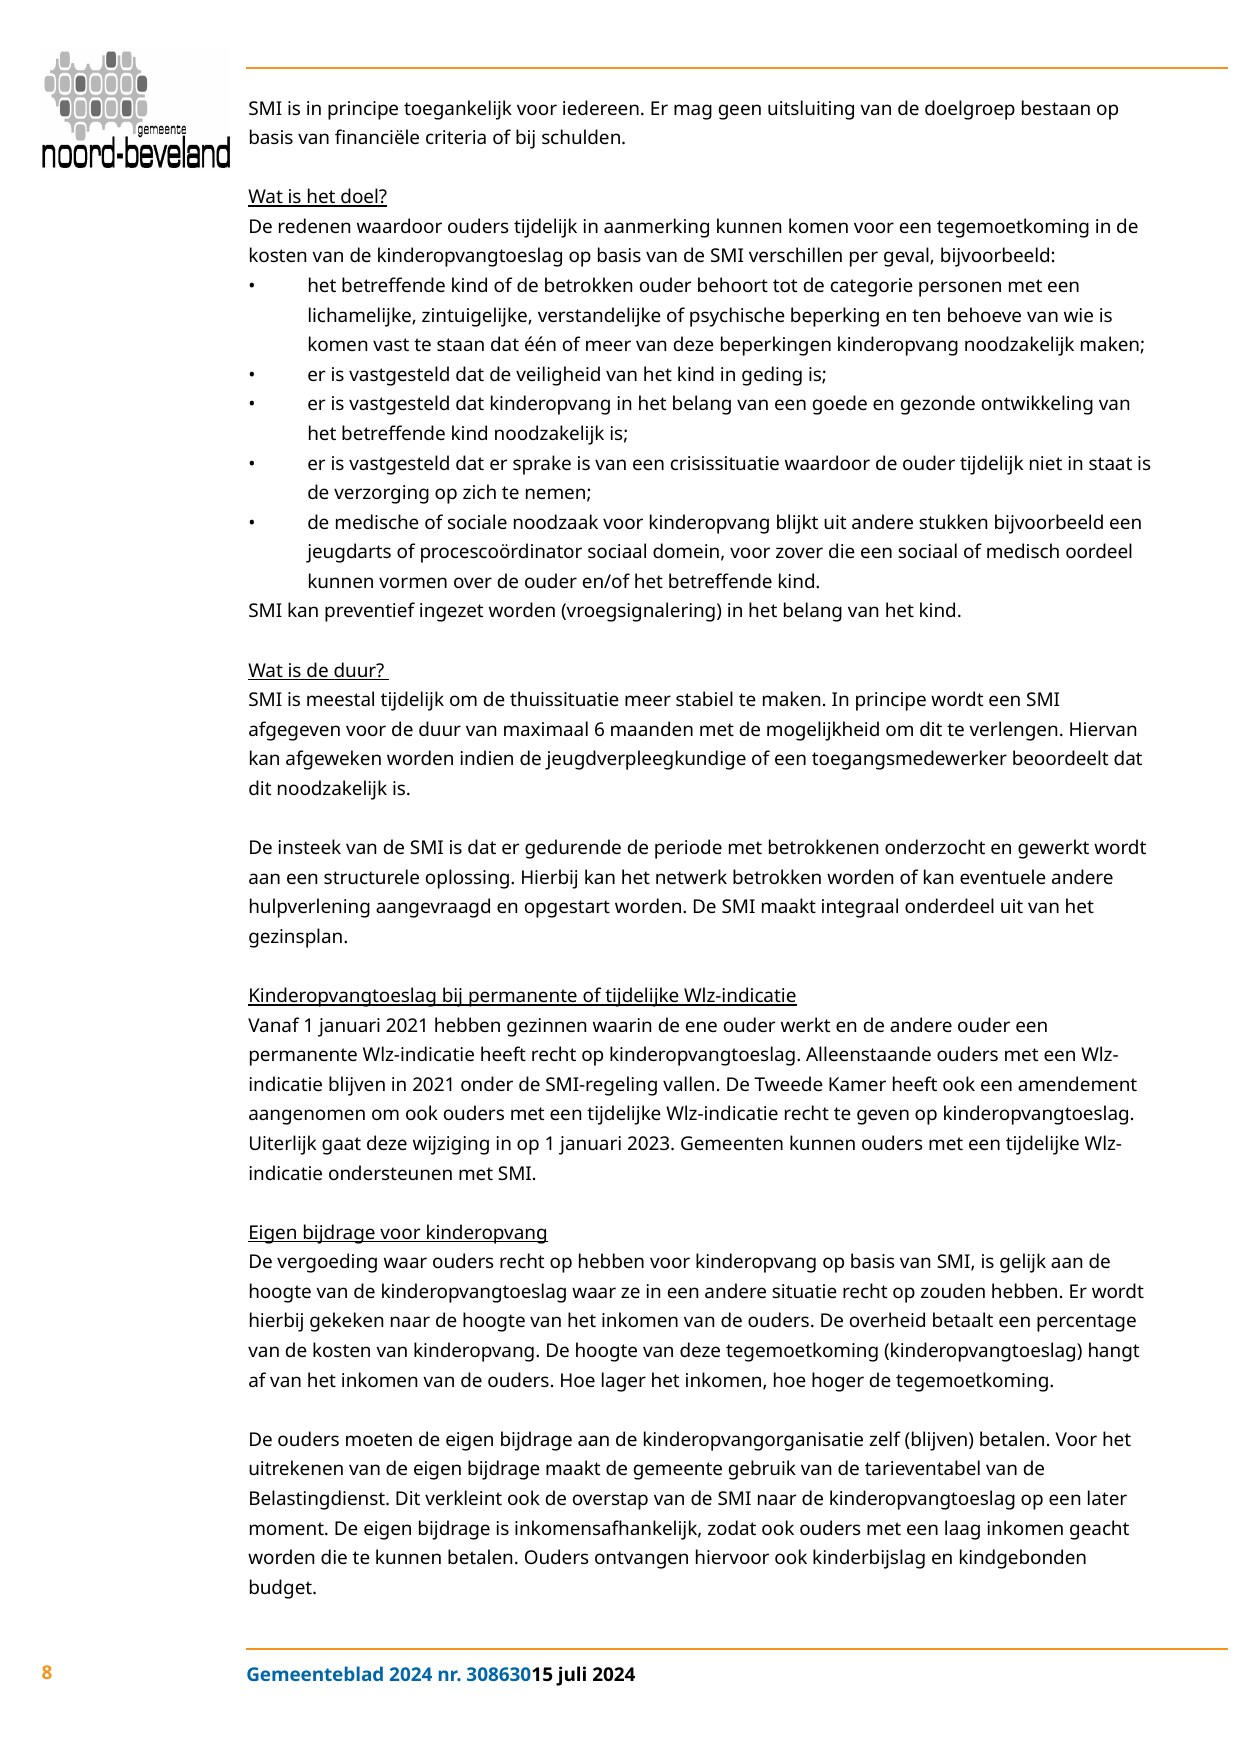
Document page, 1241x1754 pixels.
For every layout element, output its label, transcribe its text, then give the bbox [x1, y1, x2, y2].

text Kinderopvangtoeslag bij permanente of tijdelijke Wlz-indicatie [248, 982, 1152, 1008]
text SMI is meestal tijdelijk om de thuissituatie meer stabiel te maken. In principe wordt een SMI afgegeven voor de duur van maximaal 6 maanden met de mogelijkheid om dit te verlengen. Hiervan kan afgeweken worden indien de jeugdverpleegkundige of een toegangsmedewerker beoordeelt dat dit noodzakelijk is. [248, 686, 1152, 801]
text SMI is in principe toegankelijk voor iedereen. Er mag geen uitsluiting van de doelgroep bestaan op basis van financiële criteria of bij schulden. [248, 95, 1152, 150]
list er is vastgesteld dat kinderopvang in het belang van een goede en gezonde ontwikkeling van het betreffende kind noodzakelijk is; [248, 391, 1152, 446]
text De vergoeding waar ouders recht op hebben voor kinderopvang op basis van SMI, is gelijk aan de hoogte van de kinderopvangtoeslag waar ze in een andere situatie recht op zouden hebben. Er wordt hierbij gekeken naar de hoogte van het inkomen van de ouders. De overheid betaalt een percentage van de kosten van kinderopvang. De hoogte van deze tegemoetkoming (kinderopvangtoeslag) hangt af van het inkomen van de ouders. Hoe lager het inkomen, hoe hoger de tegemoetkoming. [248, 1248, 1152, 1393]
text De redenen waardoor ouders tijdelijk in aanmerking kunnen komen voor een tegemoetkoming in de kosten van de kinderopvangtoeslag op basis van de SMI verschillen per geval, bijvoorbeeld: [248, 213, 1152, 268]
text Vanaf 1 januari 2021 hebben gezinnen waarin de ene ouder werkt en de andere ouder een permanente Wlz-indicatie heeft recht op kinderopvangtoeslag. Alleenstaande ouders met een Wlz-indicatie blijven in 2021 onder de SMI-regeling vallen. De Tweede Kamer heeft ook een amendement aangenomen om ook ouders met een tijdelijke Wlz-indicatie recht te geven op kinderopvangtoeslag. Uiterlijk gaat deze wijziging in op 1 januari 2023. Gemeenten kunnen ouders met een tijdelijke Wlz-indicatie ondersteunen met SMI. [248, 1012, 1152, 1186]
text SMI kan preventief ingezet worden (vroegsignalering) in het belang van het kind. [248, 598, 1152, 623]
text Wat is het doel? [248, 183, 1152, 209]
list de medische of sociale noodzaak voor kinderopvang blijkt uit andere stukken bijvoorbeeld een jeugdarts of procescoördinator sociaal domein, voor zover die een sociaal of medisch oordeel kunnen vormen over de ouder en/of het betreffende kind. [248, 509, 1152, 594]
list er is vastgesteld dat er sprake is van een crisissituatie waardoor de ouder tijdelijk niet in staat is de verzorging op zich te nemen; [248, 450, 1152, 505]
text Wat is de duur? [248, 657, 1152, 683]
text De ouders moeten de eigen bijdrage aan de kinderopvangorganisatie zelf (blijven) betalen. Voor het uitrekenen van de eigen bijdrage maakt de gemeente gebruik van de tarieventabel van de Belastingdienst. Dit verkleint ook de overstap van de SMI naar de kinderopvangtoeslag op een later moment. De eigen bijdrage is inkomensafhankelijk, zodat ook ouders met een laag inkomen geacht worden die te kunnen betalen. Ouders ontvangen hiervoor ook kinderbijslag en kindgebonden budget. [248, 1426, 1152, 1600]
text De insteek van de SMI is dat er gedurende de periode met betrokkenen onderzocht en gewerkt wordt aan een structurele oplossing. Hierbij kan het netwerk betrokken worden of kan eventuele andere hulpverlening aangevraagd en opgestart worden. De SMI maakt integraal onderdeel uit van het gezinsplan. [248, 834, 1152, 949]
text Eigen bijdrage voor kinderopvang [248, 1219, 1152, 1245]
list het betreffende kind of de betrokken ouder behoort tot de categorie personen met een lichamelijke, zintuigelijke, verstandelijke of psychische beperking en ten behoeve van wie is komen vast te staan dat één of meer van deze beperkingen kinderopvang noodzakelijk maken; [248, 272, 1152, 357]
list er is vastgesteld dat de veiligheid van het kind in geding is; [248, 361, 1152, 387]
picture [41, 47, 231, 172]
